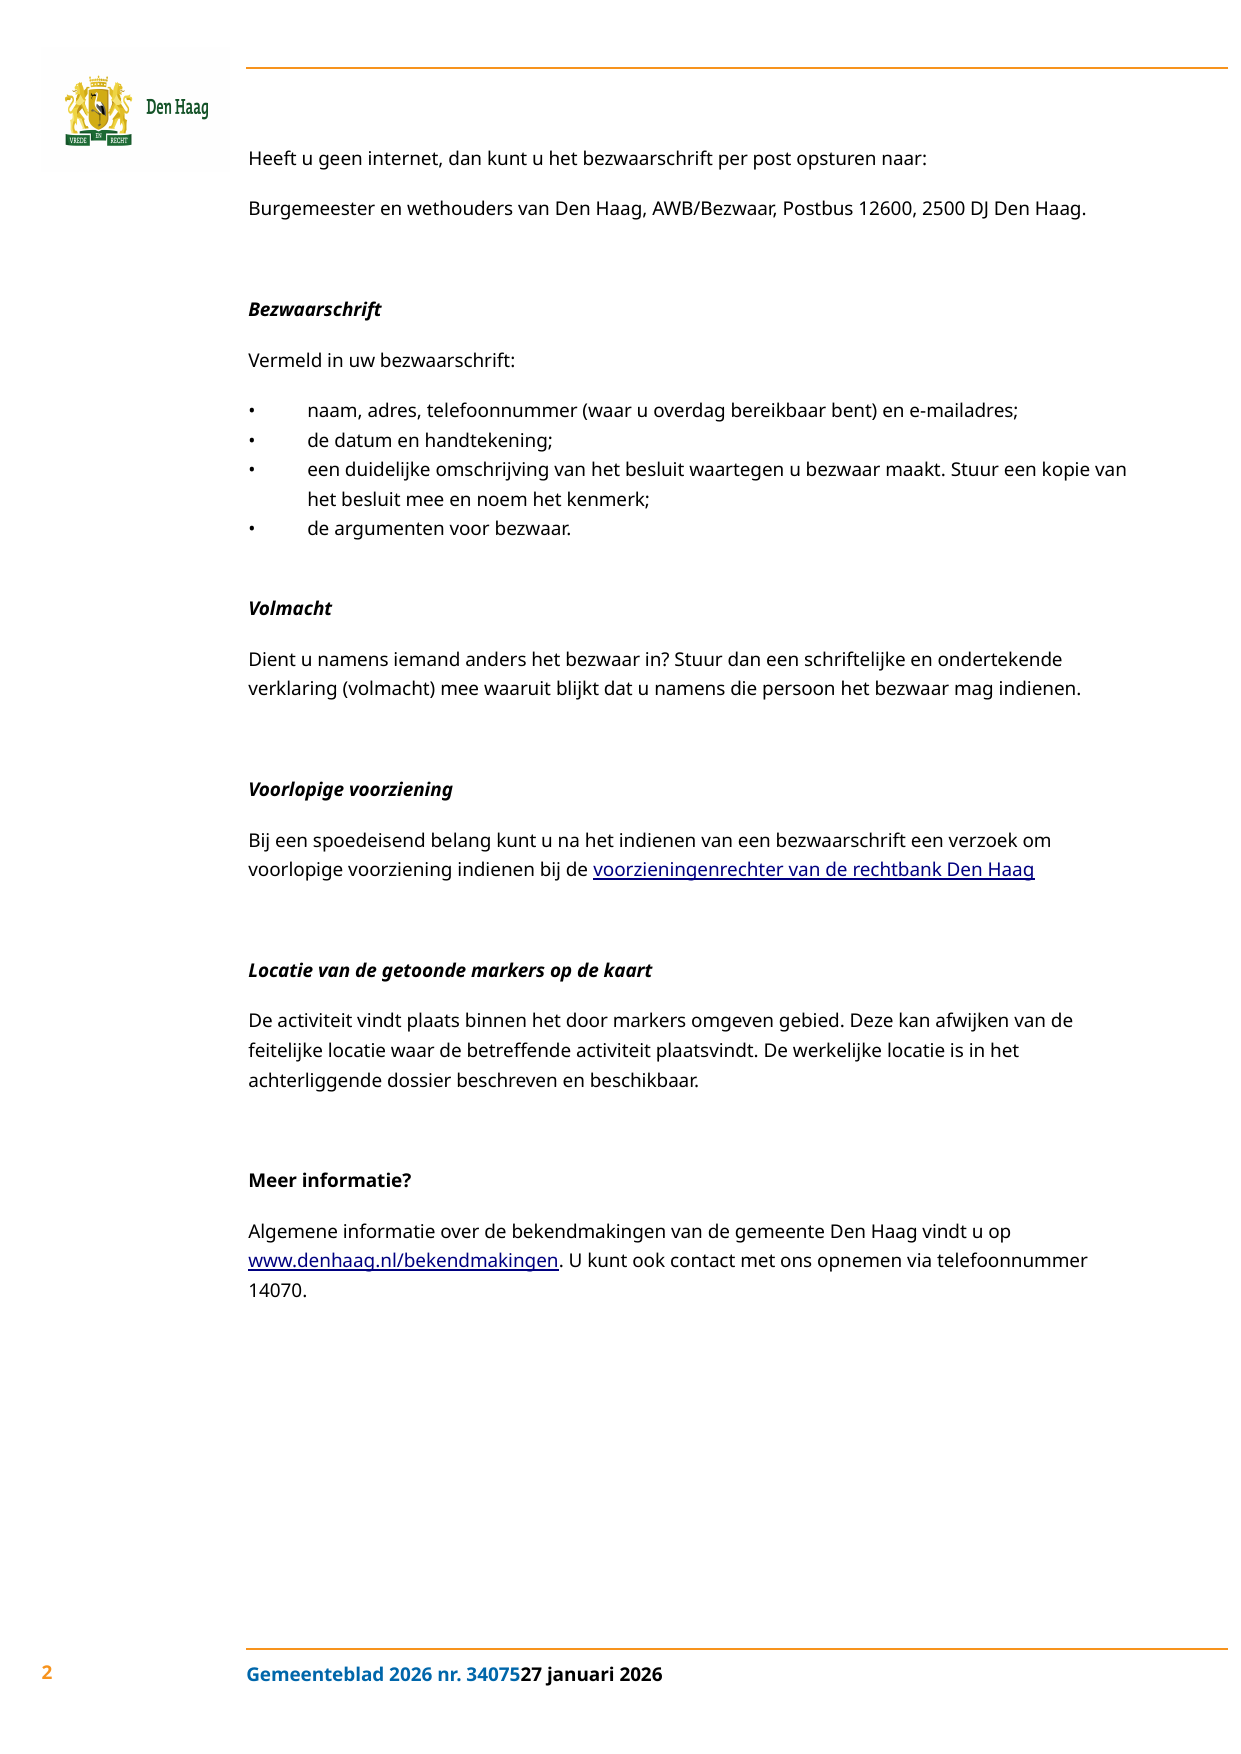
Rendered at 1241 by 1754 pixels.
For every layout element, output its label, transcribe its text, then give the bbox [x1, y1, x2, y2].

picture [41, 47, 231, 172]
list naam, adres, telefoonnummer (waar u overdag bereikbaar bent) en e-mailadres; [248, 397, 1152, 423]
text Volmacht [248, 596, 1152, 621]
text Algemene informatie over de bekendmakingen van de gemeente Den Haag vindt u op www.denhaag.nl/bekendmakingen. U kunt ook contact met ons opnemen via telefoonnummer 14070. [248, 1218, 1152, 1303]
text Bezwaarschrift [248, 296, 1152, 322]
list de datum en handtekening; [248, 427, 1152, 453]
text Burgemeester en wethouders van Den Haag, AWB/Bezwaar, Postbus 12600, 2500 DJ Den Haag. [248, 196, 1152, 221]
list een duidelijke omschrijving van het besluit waartegen u bezwaar maakt. Stuur een kopie van het besluit mee en noem het kenmerk; [248, 456, 1152, 512]
text Voorlopige voorziening [248, 776, 1152, 802]
text De activiteit vindt plaats binnen het door markers omgeven gebied. Deze kan afwijken van de feitelijke locatie waar de betreffende activiteit plaatsvindt. De werkelijke locatie is in het achterliggende dossier beschreven en beschikbaar. [248, 1008, 1152, 1093]
list de argumenten voor bezwaar. [248, 516, 1152, 541]
text Locatie van de getoonde markers op de kaart [248, 957, 1152, 983]
text Meer informatie? [248, 1168, 1152, 1193]
text Heeft u geen internet, dan kunt u het bezwaarschrift per post opsturen naar: [248, 145, 1152, 171]
text Vermeld in uw bezwaarschrift: [248, 347, 1152, 373]
text Dient u namens iemand anders het bezwaar in? Stuur dan een schriftelijke en ondertekende verklaring (volmacht) mee waaruit blijkt dat u namens die persoon het bezwaar mag indienen. [248, 646, 1152, 701]
text Bij een spoedeisend belang kunt u na het indienen van een bezwaarschrift een verzoek om voorlopige voorziening indienen bij de voorzieningenrechter van de rechtbank Den Haag [248, 827, 1152, 882]
